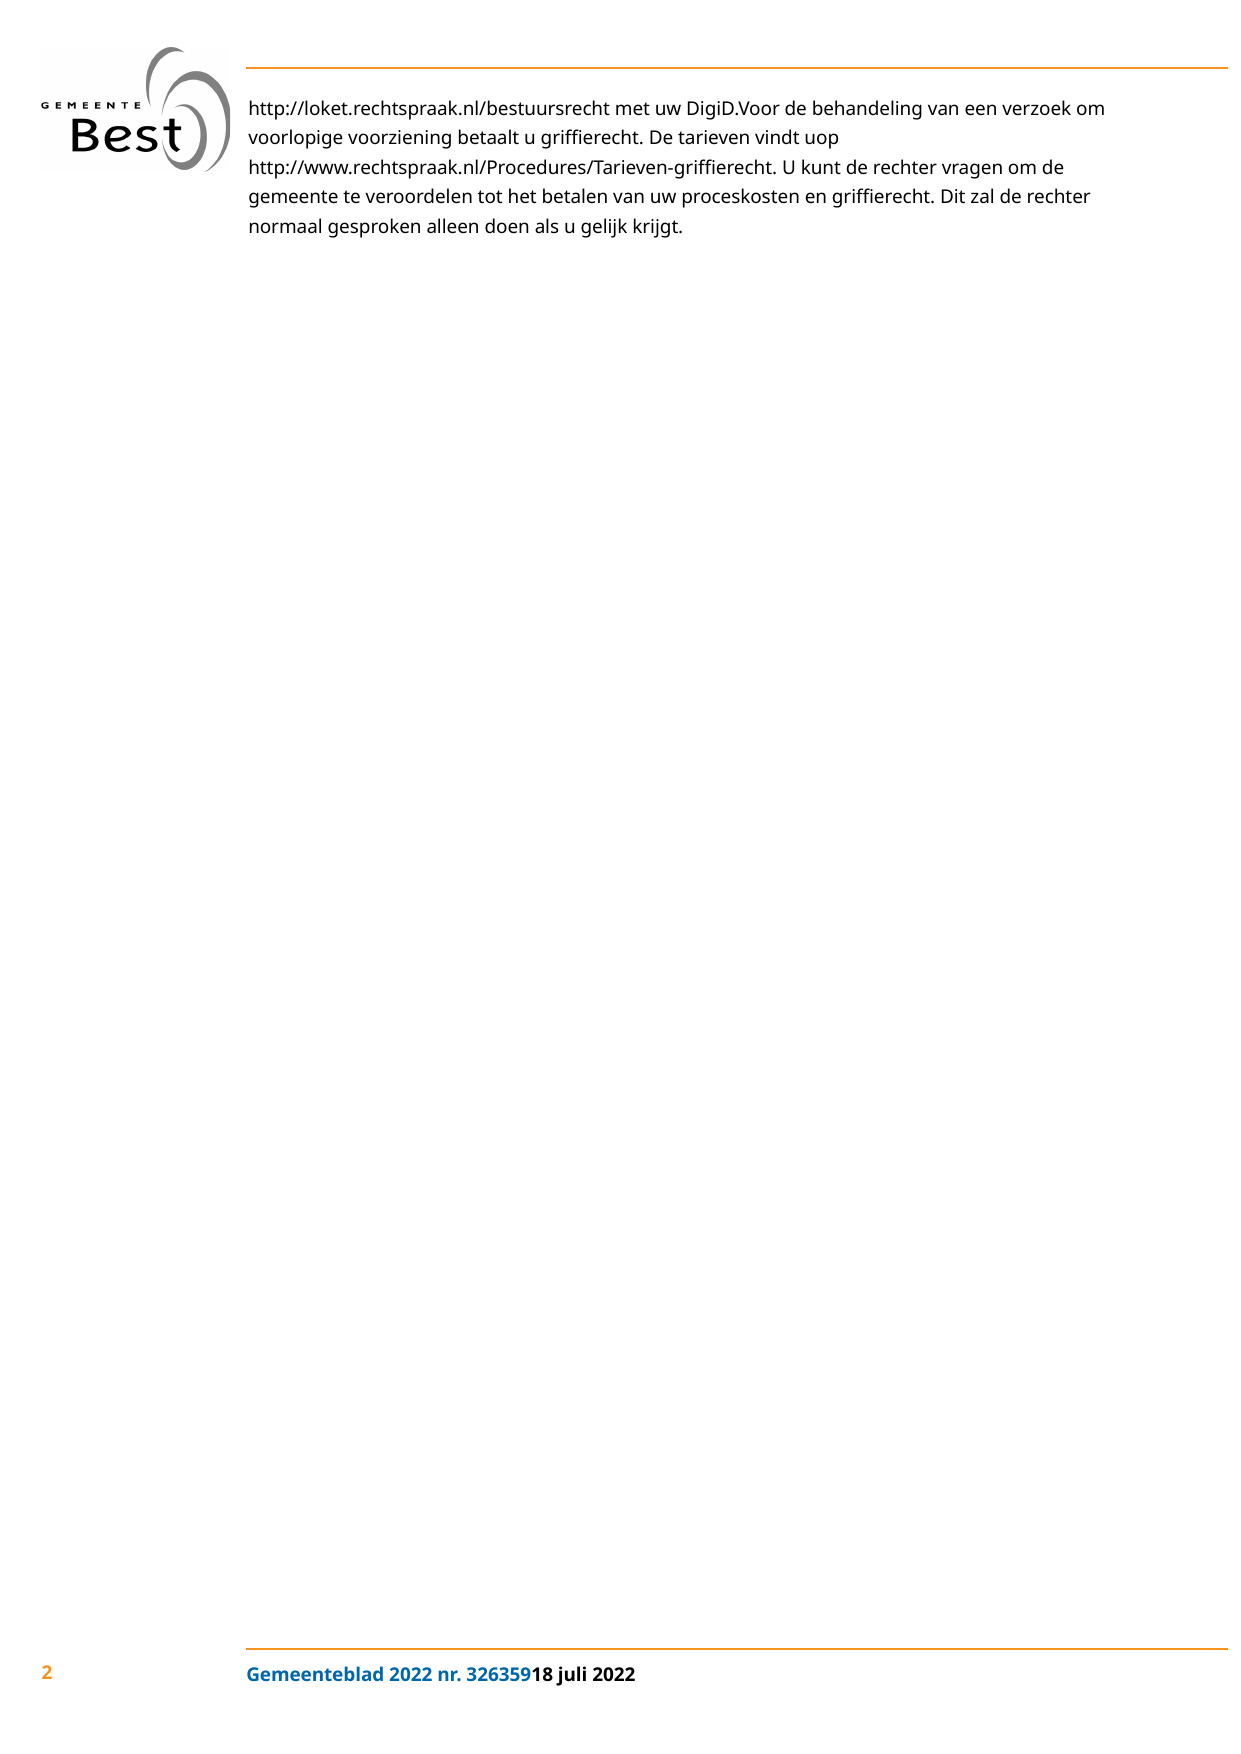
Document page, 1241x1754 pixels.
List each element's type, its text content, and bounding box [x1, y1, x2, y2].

picture [41, 47, 231, 172]
text http://loket.rechtspraak.nl/bestuursrecht met uw DigiD.Voor de behandeling van een verzoek om voorlopige voorziening betaalt u griffierecht. De tarieven vindt uop http://www.rechtspraak.nl/Procedures/Tarieven-griffierecht. U kunt de rechter vragen om de gemeente te veroordelen tot het betalen van uw proceskosten en griffierecht. Dit zal de rechter normaal gesproken alleen doen als u gelijk krijgt. [248, 95, 1152, 239]
